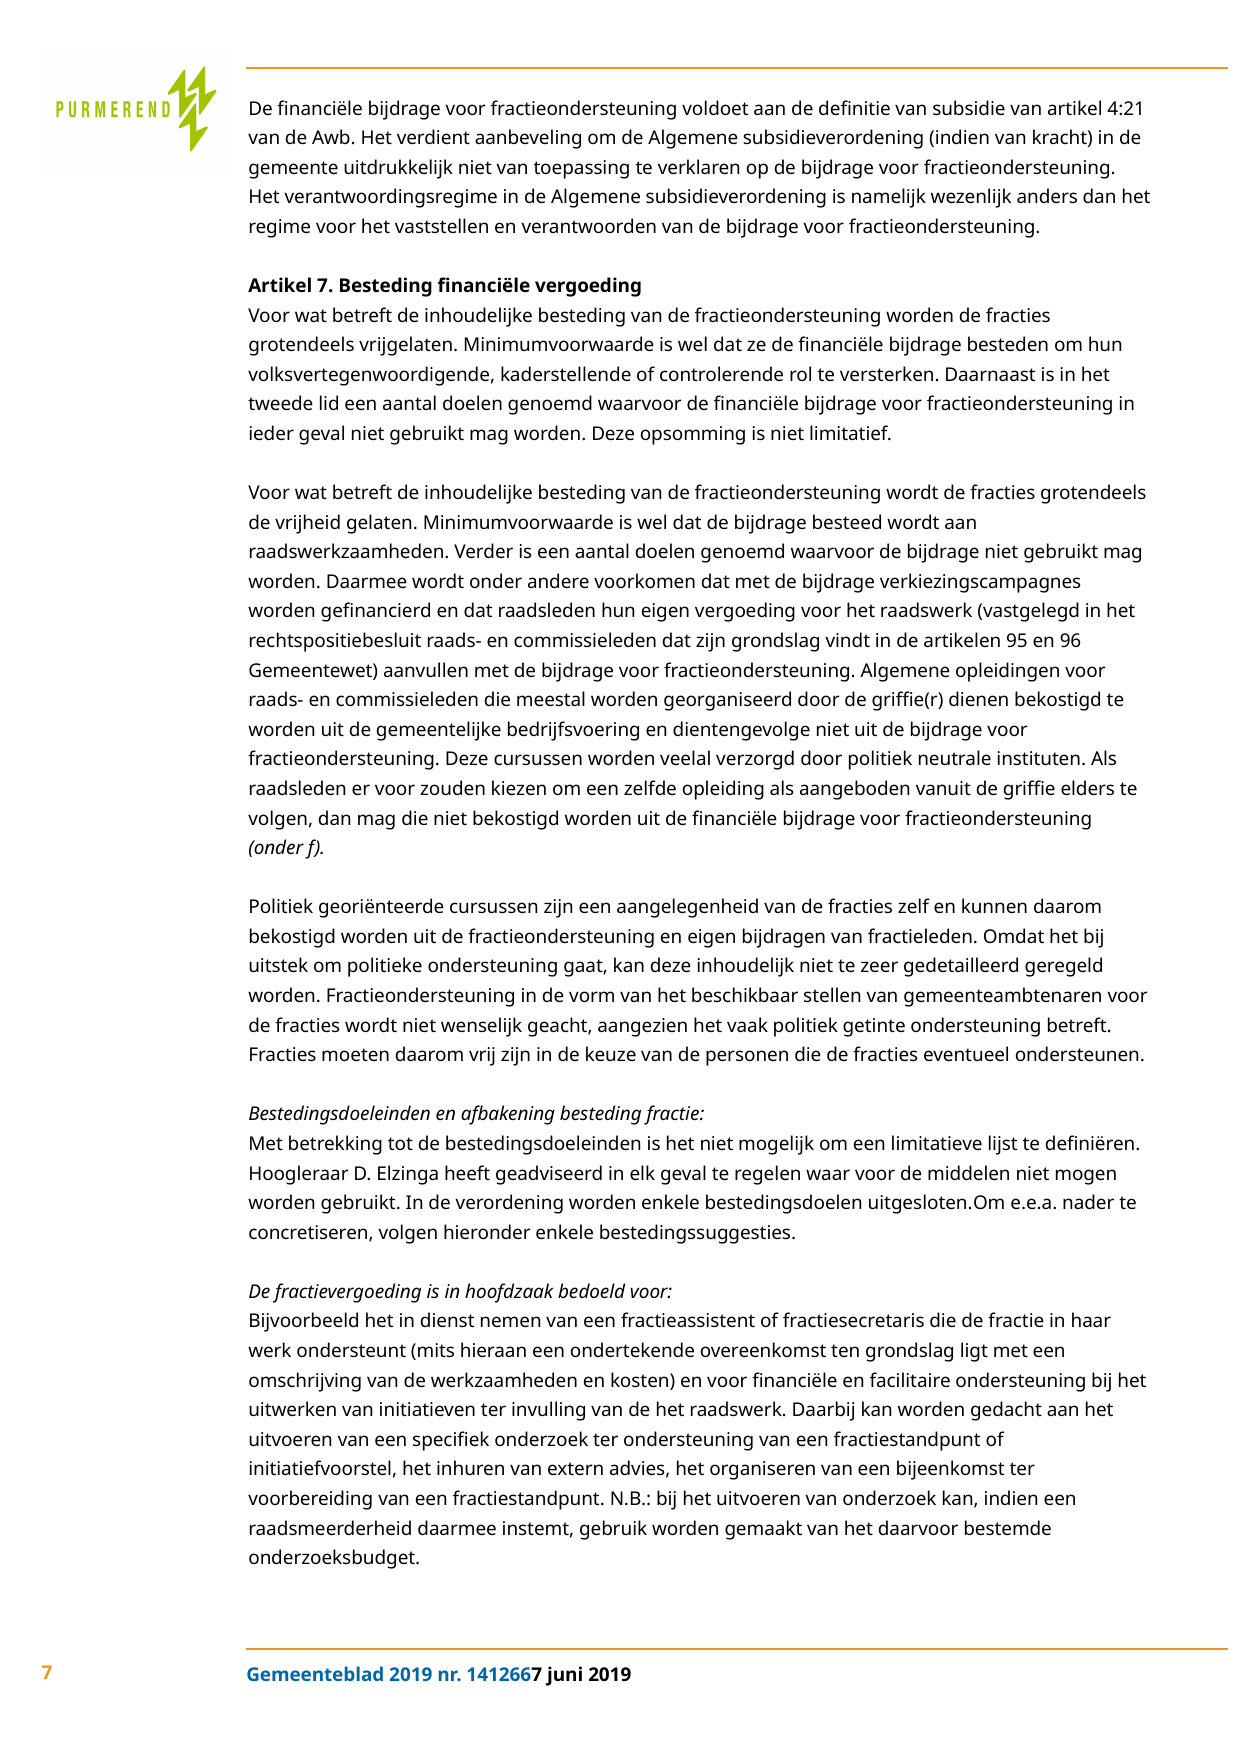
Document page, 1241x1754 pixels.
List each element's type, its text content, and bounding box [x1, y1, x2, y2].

text Politiek georiënteerde cursussen zijn een aangelegenheid van de fracties zelf en kunnen daarom bekostigd worden uit de fractieondersteuning en eigen bijdragen van fractieleden. Omdat het bij uitstek om politieke ondersteuning gaat, kan deze inhoudelijk niet te zeer gedetailleerd geregeld worden. Fractieondersteuning in de vorm van het beschikbaar stellen van gemeenteambtenaren voor de fracties wordt niet wenselijk geacht, aangezien het vaak politiek getinte ondersteuning betreft. Fracties moeten daarom vrij zijn in de keuze van de personen die de fracties eventueel ondersteunen. [248, 893, 1152, 1067]
text De financiële bijdrage voor fractieondersteuning voldoet aan de definitie van subsidie van artikel 4:21 van de Awb. Het verdient aanbeveling om de Algemene subsidieverordening (indien van kracht) in de gemeente uitdrukkelijk niet van toepassing te verklaren op de bijdrage voor fractieondersteuning. Het verantwoordingsregime in de Algemene subsidieverordening is namelijk wezenlijk anders dan het regime voor het vaststellen en verantwoorden van de bijdrage voor fractieondersteuning. [248, 95, 1152, 239]
text Voor wat betreft de inhoudelijke besteding van de fractieondersteuning wordt de fracties grotendeels de vrijheid gelaten. Minimumvoorwaarde is wel dat de bijdrage besteed wordt aan raadswerkzaamheden. Verder is een aantal doelen genoemd waarvoor de bijdrage niet gebruikt mag worden. Daarmee wordt onder andere voorkomen dat met de bijdrage verkiezingscampagnes worden gefinancierd en dat raadsleden hun eigen vergoeding voor het raadswerk (vastgelegd in het rechtspositiebesluit raads- en commissieleden dat zijn grondslag vindt in de artikelen 95 en 96 Gemeentewet) aanvullen met de bijdrage voor fractieondersteuning. Algemene opleidingen voor raads- en commissieleden die meestal worden georganiseerd door de griffie(r) dienen bekostigd te worden uit de gemeentelijke bedrijfsvoering en dientengevolge niet uit de bijdrage voor fractieondersteuning. Deze cursussen worden veelal verzorgd door politiek neutrale instituten. Als raadsleden er voor zouden kiezen om een zelfde opleiding als aangeboden vanuit de griffie elders te volgen, dan mag die niet bekostigd worden uit de financiële bijdrage voor fractieondersteuning (onder f). [248, 479, 1152, 860]
text De fractievergoeding is in hoofdzaak bedoeld voor: [248, 1278, 1152, 1304]
text Voor wat betreft de inhoudelijke besteding van de fractieondersteuning worden de fracties grotendeels vrijgelaten. Minimumvoorwaarde is wel dat ze de financiële bijdrage besteden om hun volksvertegenwoordigende, kaderstellende of controlerende rol te versterken. Daarnaast is in het tweede lid een aantal doelen genoemd waarvoor de financiële bijdrage voor fractieondersteuning in ieder geval niet gebruikt mag worden. Deze opsomming is niet limitatief. [248, 302, 1152, 446]
text Met betrekking tot de bestedingsdoeleinden is het niet mogelijk om een limitatieve lijst te definiëren. Hoogleraar D. Elzinga heeft geadviseerd in elk geval te regelen waar voor de middelen niet mogen worden gebruikt. In de verordening worden enkele bestedingsdoelen uitgesloten.Om e.e.a. nader te concretiseren, volgen hieronder enkele bestedingssuggesties. [248, 1130, 1152, 1245]
picture [41, 47, 231, 172]
text Bestedingsdoeleinden en afbakening besteding fractie: [248, 1101, 1152, 1126]
text Bijvoorbeeld het in dienst nemen van een fractieassistent of fractiesecretaris die de fractie in haar werk ondersteunt (mits hieraan een ondertekende overeenkomst ten grondslag ligt met een omschrijving van de werkzaamheden en kosten) en voor financiële en facilitaire ondersteuning bij het uitwerken van initiatieven ter invulling van de het raadswerk. Daarbij kan worden gedacht aan het uitvoeren van een specifiek onderzoek ter ondersteuning van een fractiestandpunt of initiatiefvoorstel, het inhuren van extern advies, het organiseren van een bijeenkomst ter voorbereiding van een fractiestandpunt. N.B.: bij het uitvoeren van onderzoek kan, indien een raadsmeerderheid daarmee instemt, gebruik worden gemaakt van het daarvoor bestemde onderzoeksbudget. [248, 1308, 1152, 1570]
text Artikel 7. Besteding financiële vergoeding [248, 272, 1152, 298]
